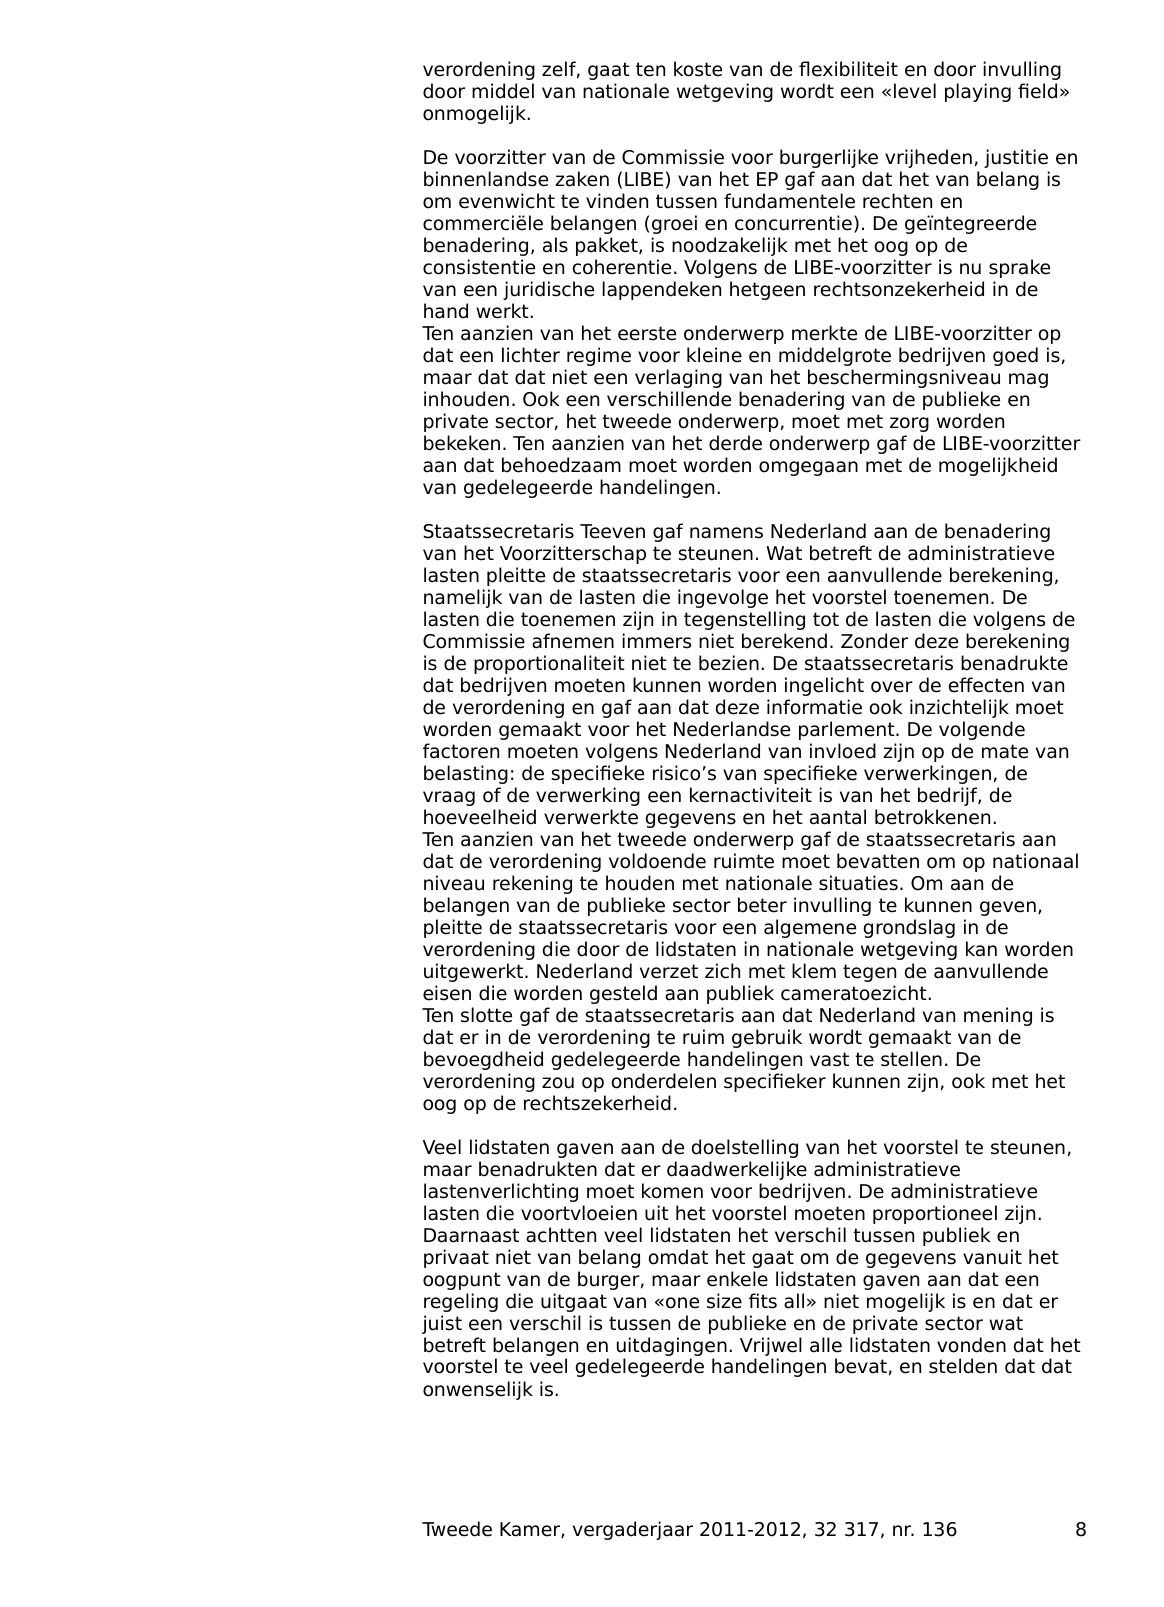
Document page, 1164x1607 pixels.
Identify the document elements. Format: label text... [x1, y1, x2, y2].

text De voorzitter van de Commissie voor burgerlijke vrijheden, justitie en binnenlandse zaken (LIBE) van het EP gaf aan dat het van belang is om evenwicht te vinden tussen fundamentele rechten en commerciële belangen (groei en concurrentie). De geïntegreerde benadering, als pakket, is noodzakelijk met het oog op de consistentie en coherentie. Volgens de LIBE-voorzitter is nu sprake van een juridische lappendeken hetgeen rechtsonzekerheid in de hand werkt. [422, 147, 1087, 323]
text verordening zelf, gaat ten koste van de flexibiliteit en door invulling door middel van nationale wetgeving wordt een «level playing field» onmogelijk. [422, 59, 1087, 125]
text Staatssecretaris Teeven gaf namens Nederland aan de benadering van het Voorzitterschap te steunen. Wat betreft de administratieve lasten pleitte de staatssecretaris voor een aanvullende berekening, namelijk van de lasten die ingevolge het voorstel toenemen. De lasten die toenemen zijn in tegenstelling tot de lasten die volgens de Commissie afnemen immers niet berekend. Zonder deze berekening is de proportionaliteit niet te bezien. De staatssecretaris benadrukte dat bedrijven moeten kunnen worden ingelicht over de effecten van de verordening en gaf aan dat deze informatie ook inzichtelijk moet worden gemaakt voor het Nederlandse parlement. De volgende factoren moeten volgens Nederland van invloed zijn op de mate van belasting: de specifieke risico’s van specifieke verwerkingen, de vraag of de verwerking een kernactiviteit is van het bedrijf, de hoeveelheid verwerkte gegevens en het aantal betrokkenen. [422, 521, 1087, 829]
text Veel lidstaten gaven aan de doelstelling van het voorstel te steunen, maar benadrukten dat er daadwerkelijke administratieve lastenverlichting moet komen voor bedrijven. De administratieve lasten die voortvloeien uit het voorstel moeten proportioneel zijn. Daarnaast achtten veel lidstaten het verschil tussen publiek en privaat niet van belang omdat het gaat om de gegevens vanuit het oogpunt van de burger, maar enkele lidstaten gaven aan dat een regeling die uitgaat van «one size fits all» niet mogelijk is en dat er juist een verschil is tussen de publieke en de private sector wat betreft belangen en uitdagingen. Vrijwel alle lidstaten vonden dat het voorstel te veel gedelegeerde handelingen bevat, en stelden dat dat onwenselijk is. [422, 1137, 1087, 1400]
text Ten aanzien van het tweede onderwerp gaf de staatssecretaris aan dat de verordening voldoende ruimte moet bevatten om op nationaal niveau rekening te houden met nationale situaties. Om aan de belangen van de publieke sector beter invulling te kunnen geven, pleitte de staatssecretaris voor een algemene grondslag in de verordening die door de lidstaten in nationale wetgeving kan worden uitgewerkt. Nederland verzet zich met klem tegen de aanvullende eisen die worden gesteld aan publiek cameratoezicht. [422, 829, 1087, 1004]
text Ten aanzien van het eerste onderwerp merkte de LIBE-voorzitter op dat een lichter regime voor kleine en middelgrote bedrijven goed is, maar dat dat niet een verlaging van het beschermingsniveau mag inhouden. Ook een verschillende benadering van de publieke en private sector, het tweede onderwerp, moet met zorg worden bekeken. Ten aanzien van het derde onderwerp gaf de LIBE-voorzitter aan dat behoedzaam moet worden omgegaan met de mogelijkheid van gedelegeerde handelingen. [422, 323, 1087, 499]
text Ten slotte gaf de staatssecretaris aan dat Nederland van mening is dat er in de verordening te ruim gebruik wordt gemaakt van de bevoegdheid gedelegeerde handelingen vast te stellen. De verordening zou op onderdelen specifieker kunnen zijn, ook met het oog op de rechtszekerheid. [422, 1004, 1087, 1114]
